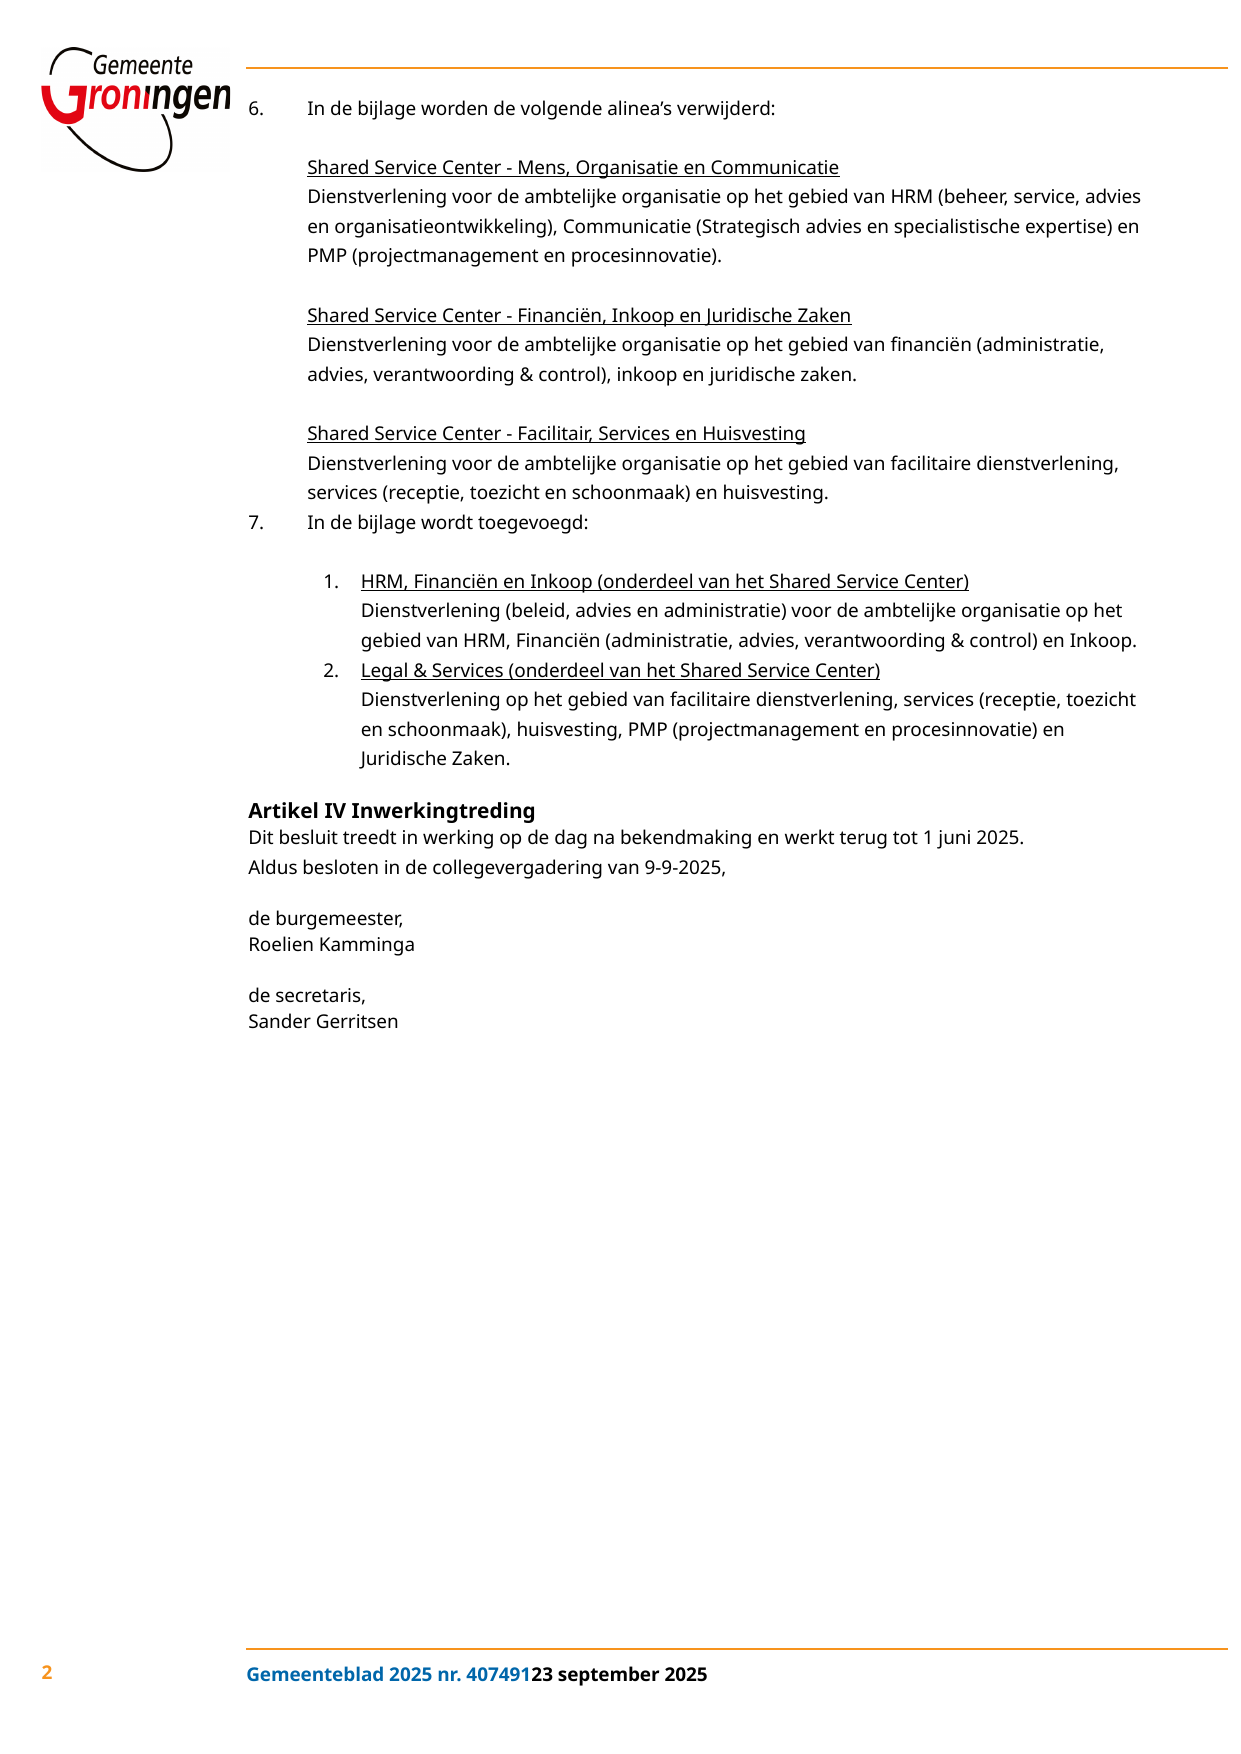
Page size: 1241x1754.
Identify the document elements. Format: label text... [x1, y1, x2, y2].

text Aldus besloten in de collegevergadering van 9-9-2025, [248, 854, 1152, 880]
list Shared Service Center - Facilitair, Services en Huisvesting [248, 420, 1152, 446]
list In de bijlage wordt toegevoegd: [248, 509, 1152, 535]
text Roelien Kamminga [248, 931, 1152, 957]
list HRM, Financiën en Inkoop (onderdeel van het Shared Service Center) [323, 568, 1152, 594]
list Legal & Services (onderdeel van het Shared Service Center) [323, 657, 1152, 683]
list Shared Service Center - Financiën, Inkoop en Juridische Zaken [248, 302, 1152, 328]
list Dienstverlening voor de ambtelijke organisatie op het gebied van HRM (beheer, service, advies en organisatieontwikkeling), Communicatie (Strategisch advies en specialistische expertise) en PMP (projectmanagement en procesinnovatie). [248, 183, 1152, 268]
text de burgemeester, [248, 906, 1152, 931]
list Dienstverlening op het gebied van facilitaire dienstverlening, services (receptie, toezicht en schoonmaak), huisvesting, PMP (projectmanagement en procesinnovatie) en Juridische Zaken. [323, 686, 1152, 771]
text de secretaris, [248, 983, 1152, 1008]
list Dienstverlening voor de ambtelijke organisatie op het gebied van financiën (administratie, advies, verantwoording & control), inkoop en juridische zaken. [248, 331, 1152, 387]
list Dienstverlening (beleid, advies en administratie) voor de ambtelijke organisatie op het gebied van HRM, Financiën (administratie, advies, verantwoording & control) en Inkoop. [323, 598, 1152, 653]
list Shared Service Center - Mens, Organisatie en Communicatie [248, 154, 1152, 180]
picture [41, 47, 231, 172]
list In de bijlage worden de volgende alinea’s verwijderd: [248, 95, 1152, 121]
text Sander Gerritsen [248, 1008, 1152, 1034]
text Dit besluit treedt in werking op de dag na bekendmaking en werkt terug tot 1 juni 2025. [248, 824, 1152, 850]
list Dienstverlening voor de ambtelijke organisatie op het gebied van facilitaire dienstverlening, services (receptie, toezicht en schoonmaak) en huisvesting. [248, 450, 1152, 505]
text Artikel IV Inwerkingtreding [248, 796, 1152, 824]
